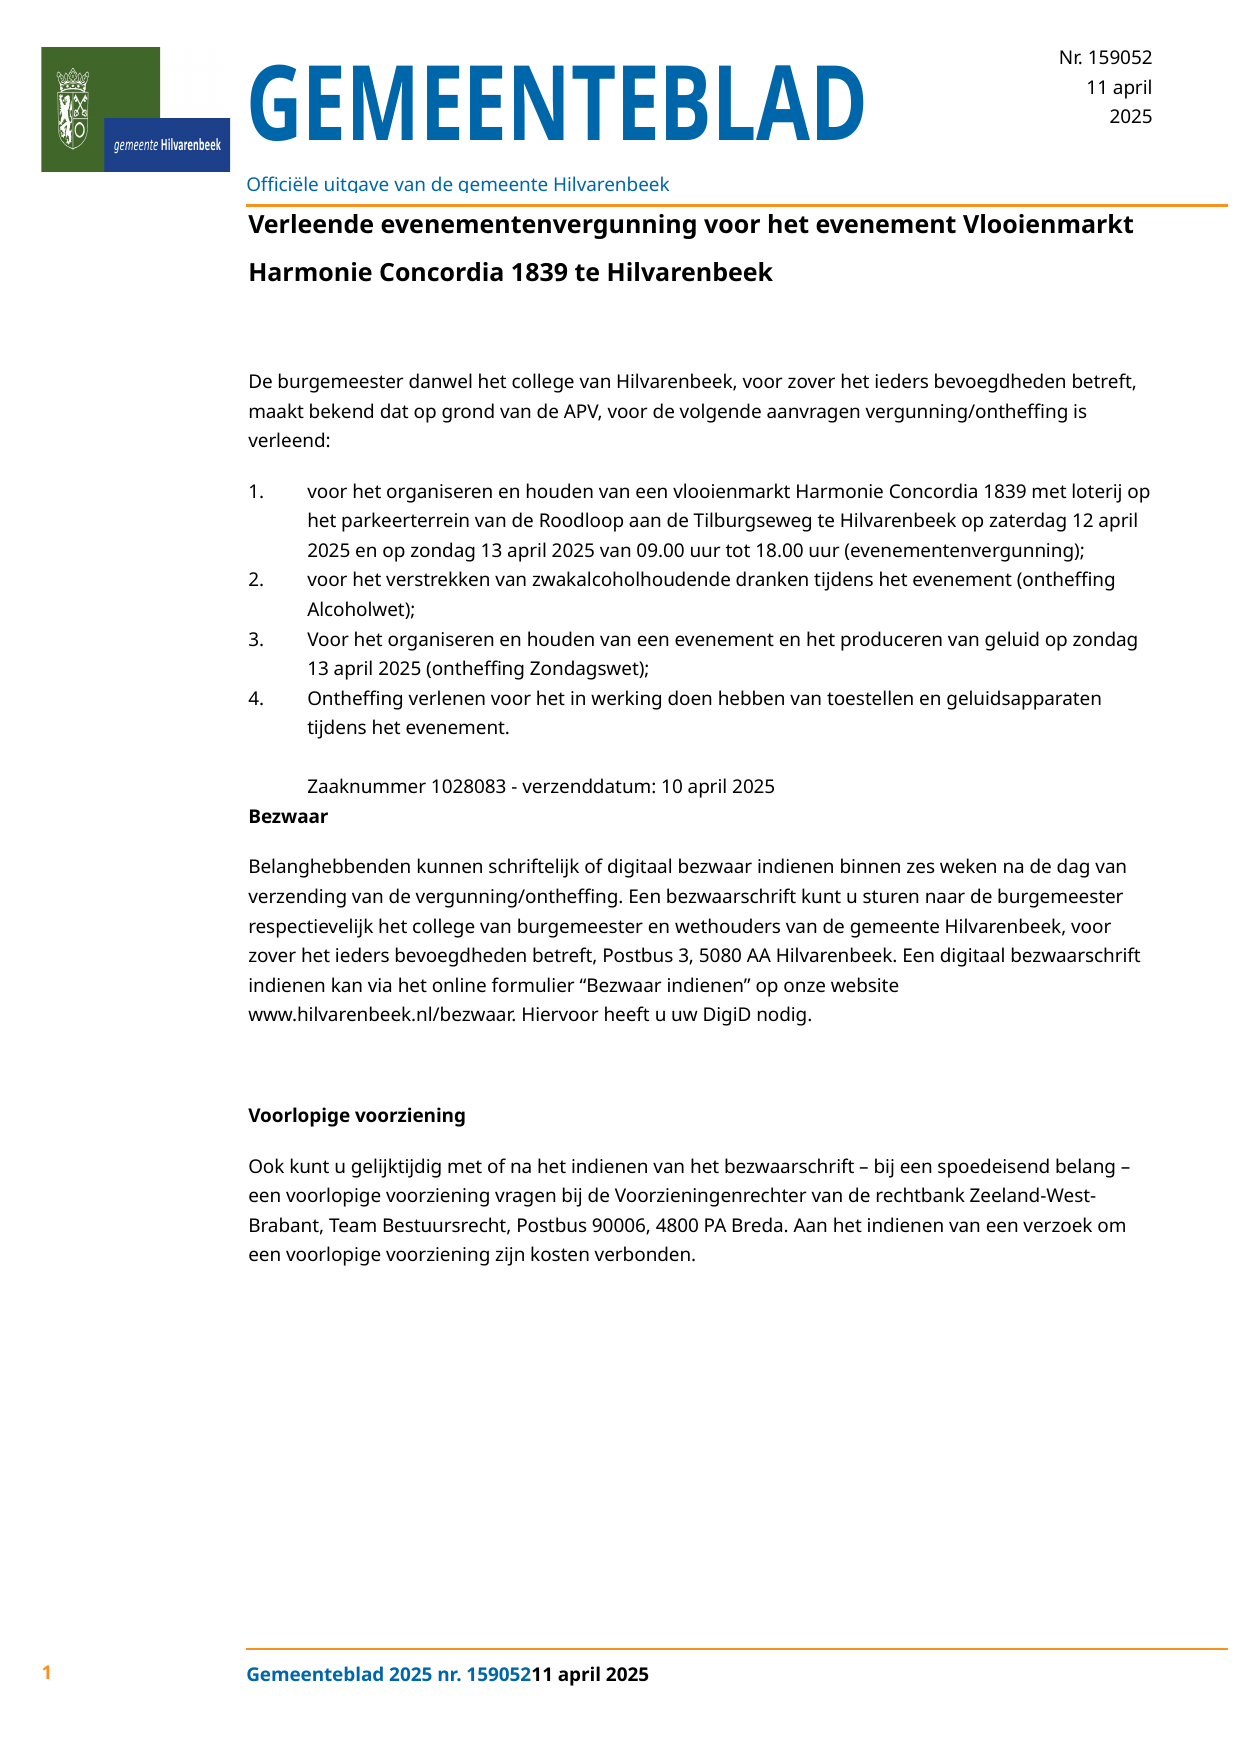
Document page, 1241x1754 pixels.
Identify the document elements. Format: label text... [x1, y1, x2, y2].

list Zaaknummer 1028083 - verzenddatum: 10 april 2025 [248, 774, 1152, 799]
text Bezwaar [248, 803, 1152, 829]
list voor het organiseren en houden van een vlooienmarkt Harmonie Concordia 1839 met loterij op het parkeerterrein van de Roodloop aan de Tilburgseweg te Hilvarenbeek op zaterdag 12 april 2025 en op zondag 13 april 2025 van 09.00 uur tot 18.00 uur (evenementenvergunning); [248, 478, 1152, 563]
picture [41, 47, 231, 172]
text De burgemeester danwel het college van Hilvarenbeek, voor zover het ieders bevoegdheden betreft, maakt bekend dat op grond van de APV, voor de volgende aanvragen vergunning/ontheffing is verleend: [248, 368, 1152, 453]
list Voor het organiseren en houden van een evenement en het produceren van geluid op zondag 13 april 2025 (ontheffing Zondagswet); [248, 626, 1152, 681]
list voor het verstrekken van zwakalcoholhoudende dranken tijdens het evenement (ontheffing Alcoholwet); [248, 567, 1152, 622]
list Ontheffing verlenen voor het in werking doen hebben van toestellen en geluidsapparaten tijdens het evenement. [248, 685, 1152, 740]
text Verleende evenementenvergunning voor het evenement Vlooienmarkt Harmonie Concordia 1839 te Hilvarenbeek [248, 207, 1152, 288]
text Voorlopige voorziening [248, 1102, 1152, 1128]
text Belanghebbenden kunnen schriftelijk of digitaal bezwaar indienen binnen zes weken na de dag van verzending van de vergunning/ontheffing. Een bezwaarschrift kunt u sturen naar de burgemeester respectievelijk het college van burgemeester en wethouders van de gemeente Hilvarenbeek, voor zover het ieders bevoegdheden betreft, Postbus 3, 5080 AA Hilvarenbeek. Een digitaal bezwaarschrift indienen kan via het online formulier “Bezwaar indienen” op onze website www.hilvarenbeek.nl/bezwaar. Hiervoor heeft u uw DigiD nodig. [248, 854, 1152, 1027]
text Ook kunt u gelijktijdig met of na het indienen van het bezwaarschrift – bij een spoedeisend belang – een voorlopige voorziening vragen bij de Voorzieningenrechter van de rechtbank Zeeland-West-Brabant, Team Bestuursrecht, Postbus 90006, 4800 PA Breda. Aan het indienen van een verzoek om een voorlopige voorziening zijn kosten verbonden. [248, 1153, 1152, 1267]
